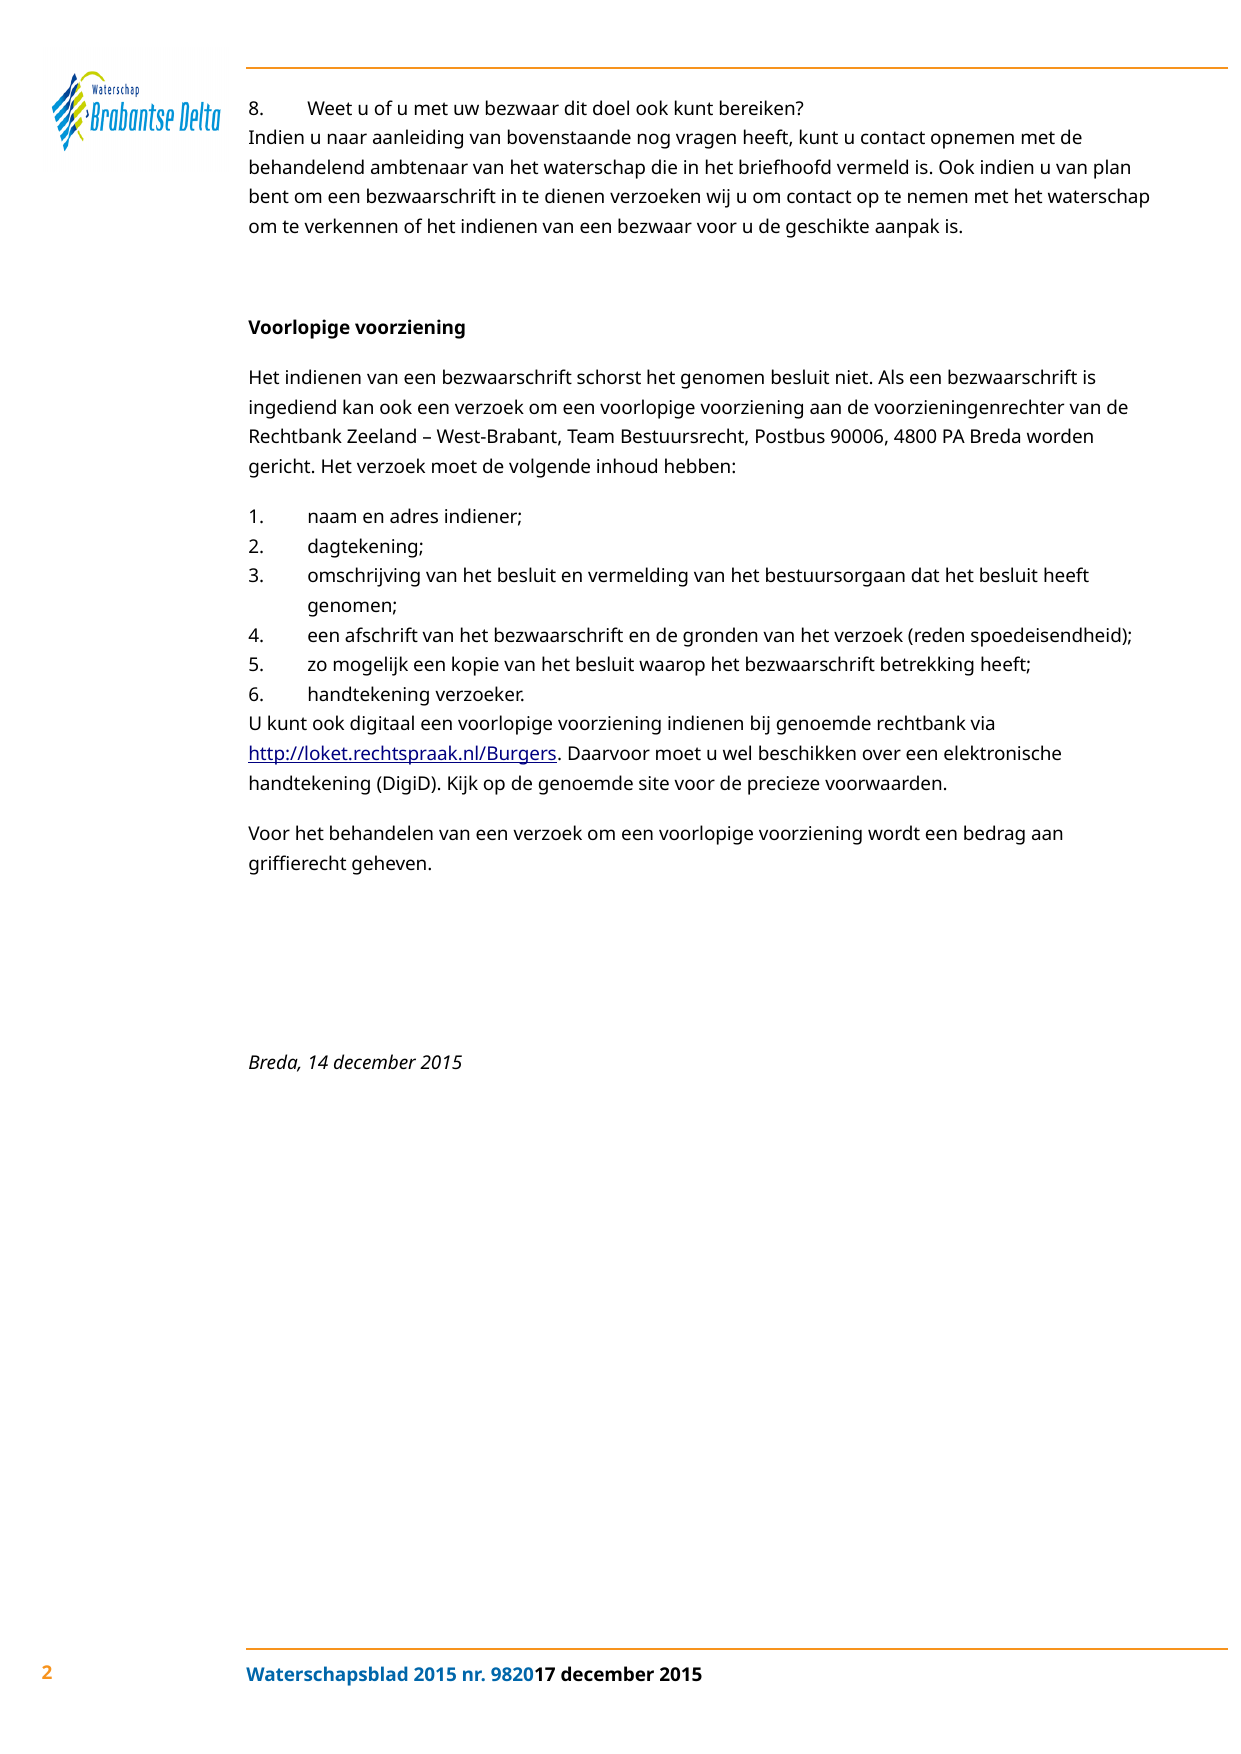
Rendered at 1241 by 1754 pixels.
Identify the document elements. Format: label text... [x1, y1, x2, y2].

list naam en adres indiener; [248, 503, 1152, 529]
text Breda, 14 december 2015 [248, 1049, 1152, 1074]
text Het indienen van een bezwaarschrift schorst het genomen besluit niet. Als een bezwaarschrift is ingediend kan ook een verzoek om een voorlopige voorziening aan de voorzieningenrechter van de Rechtbank Zeeland – West-Brabant, Team Bestuursrecht, Postbus 90006, 4800 PA Breda worden gericht. Het verzoek moet de volgende inhoud hebben: [248, 364, 1152, 479]
list omschrijving van het besluit en vermelding van het bestuursorgaan dat het besluit heeft genomen; [248, 563, 1152, 618]
text U kunt ook digitaal een voorlopige voorziening indienen bij genoemde rechtbank via http://loket.rechtspraak.nl/Burgers. Daarvoor moet u wel beschikken over een elektronische handtekening (DigiD). Kijk op de genoemde site voor de precieze voorwaarden. [248, 711, 1152, 796]
list zo mogelijk een kopie van het besluit waarop het bezwaarschrift betrekking heeft; [248, 651, 1152, 677]
list Weet u of u met uw bezwaar dit doel ook kunt bereiken? [248, 95, 1152, 121]
text Voor het behandelen van een verzoek om een voorlopige voorziening wordt een bedrag aan griffierecht geheven. [248, 820, 1152, 876]
text Indien u naar aanleiding van bovenstaande nog vragen heeft, kunt u contact opnemen met de behandelend ambtenaar van het waterschap die in het briefhoofd vermeld is. Ook indien u van plan bent om een bezwaarschrift in te dienen verzoeken wij u om contact op te nemen met het waterschap om te verkennen of het indienen van een bezwaar voor u de geschikte aanpak is. [248, 124, 1152, 239]
list dagtekening; [248, 533, 1152, 559]
list een afschrift van het bezwaarschrift en de gronden van het verzoek (reden spoedeisendheid); [248, 622, 1152, 648]
picture [41, 47, 231, 172]
text Voorlopige voorziening [248, 314, 1152, 340]
list handtekening verzoeker. [248, 681, 1152, 707]
